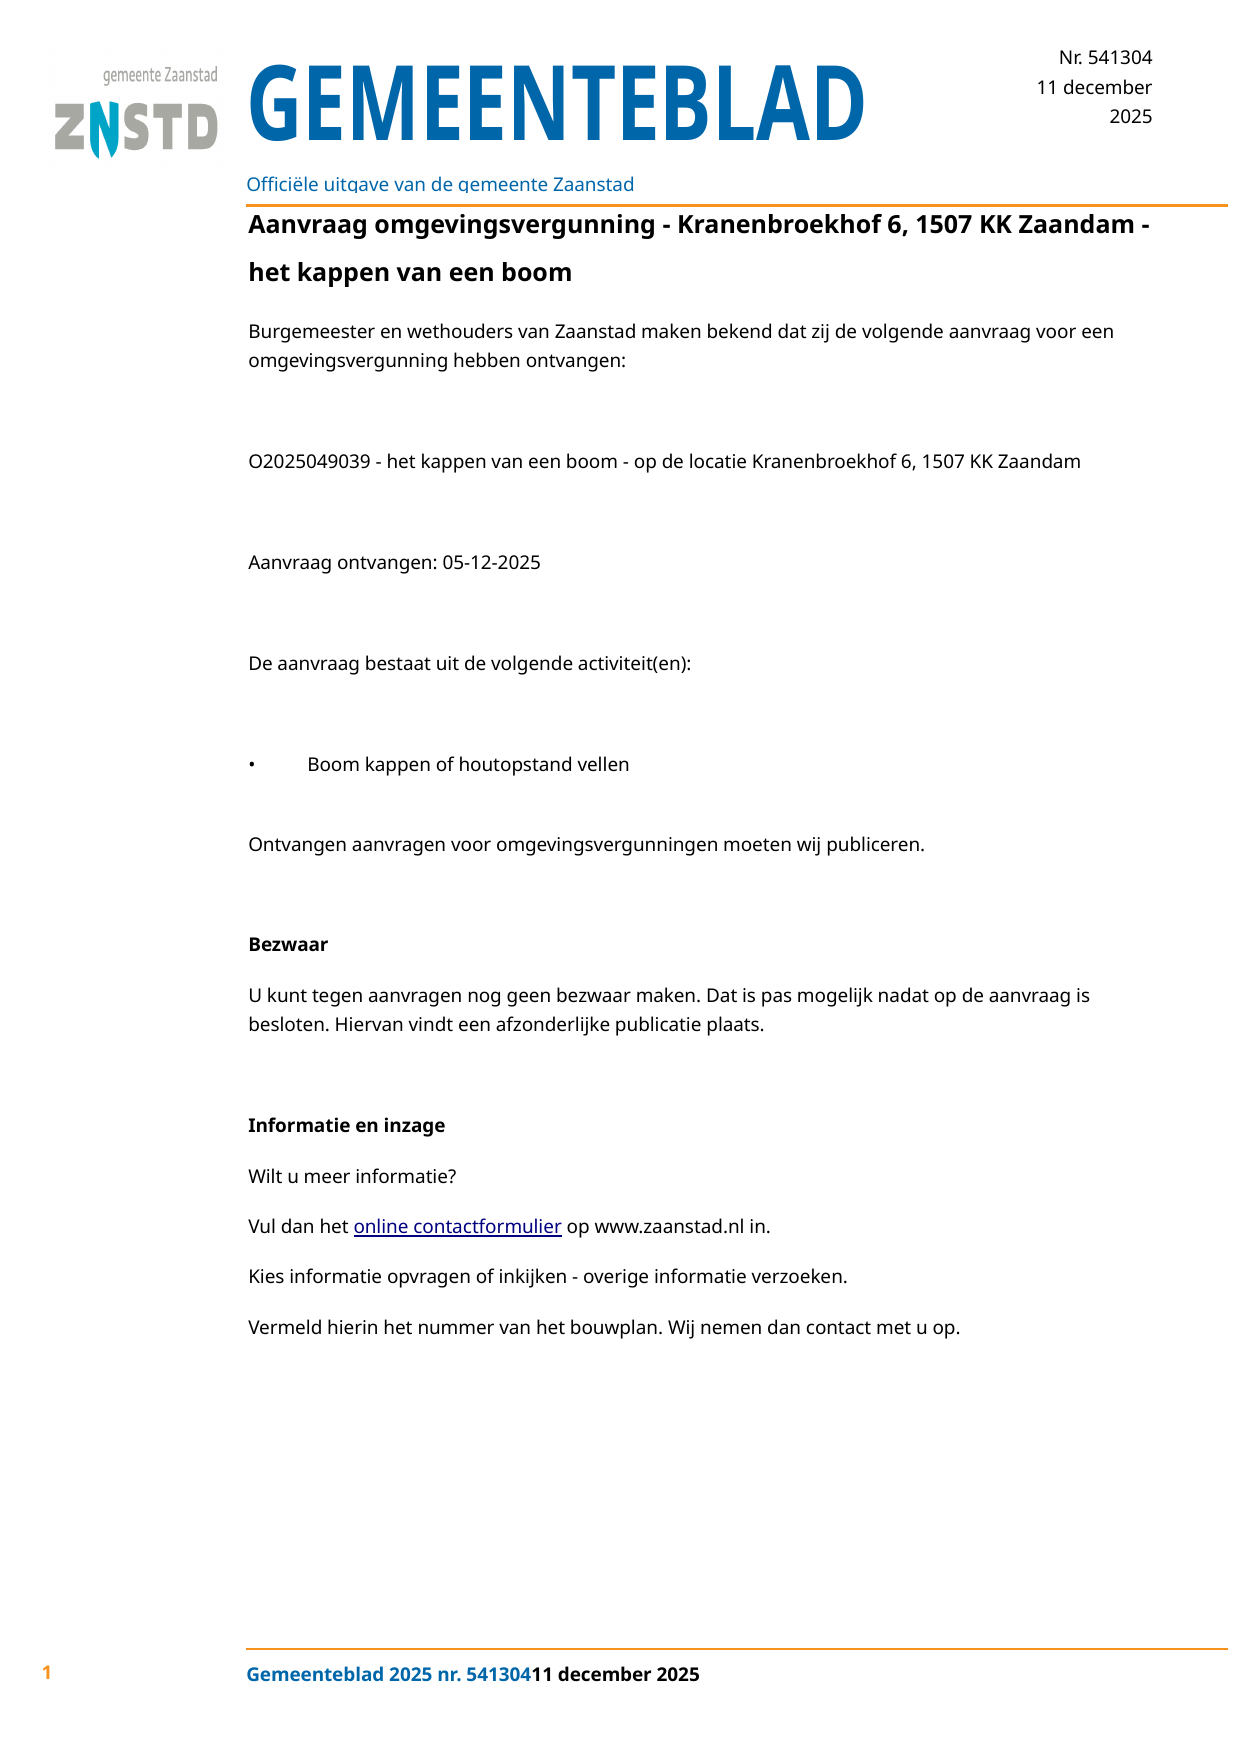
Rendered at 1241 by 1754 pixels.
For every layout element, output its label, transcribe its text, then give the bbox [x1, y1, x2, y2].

text Kies informatie opvragen of inkijken - overige informatie verzoeken. [248, 1264, 1152, 1289]
text O2025049039 - het kappen van een boom - op de locatie Kranenbroekhof 6, 1507 KK Zaandam [248, 448, 1152, 474]
text Ontvangen aanvragen voor omgevingsvergunningen moeten wij publiceren. [248, 831, 1152, 857]
text Wilt u meer informatie? [248, 1163, 1152, 1189]
text Informatie en inzage [248, 1112, 1152, 1138]
text Vul dan het online contactformulier op www.zaanstad.nl in. [248, 1213, 1152, 1239]
text Bezwaar [248, 932, 1152, 957]
text U kunt tegen aanvragen nog geen bezwaar maken. Dat is pas mogelijk nadat op de aanvraag is besloten. Hiervan vindt een afzonderlijke publicatie plaats. [248, 982, 1152, 1037]
text De aanvraag bestaat uit de volgende activiteit(en): [248, 650, 1152, 676]
text Aanvraag ontvangen: 05-12-2025 [248, 549, 1152, 575]
picture [41, 47, 231, 172]
list Boom kappen of houtopstand vellen [248, 751, 1152, 777]
text Vermeld hierin het nummer van het bouwplan. Wij nemen dan contact met u op. [248, 1314, 1152, 1340]
text Burgemeester en wethouders van Zaanstad maken bekend dat zij de volgende aanvraag voor een omgevingsvergunning hebben ontvangen: [248, 318, 1152, 373]
text Aanvraag omgevingsvergunning - Kranenbroekhof 6, 1507 KK Zaandam - het kappen van een boom [248, 207, 1152, 288]
